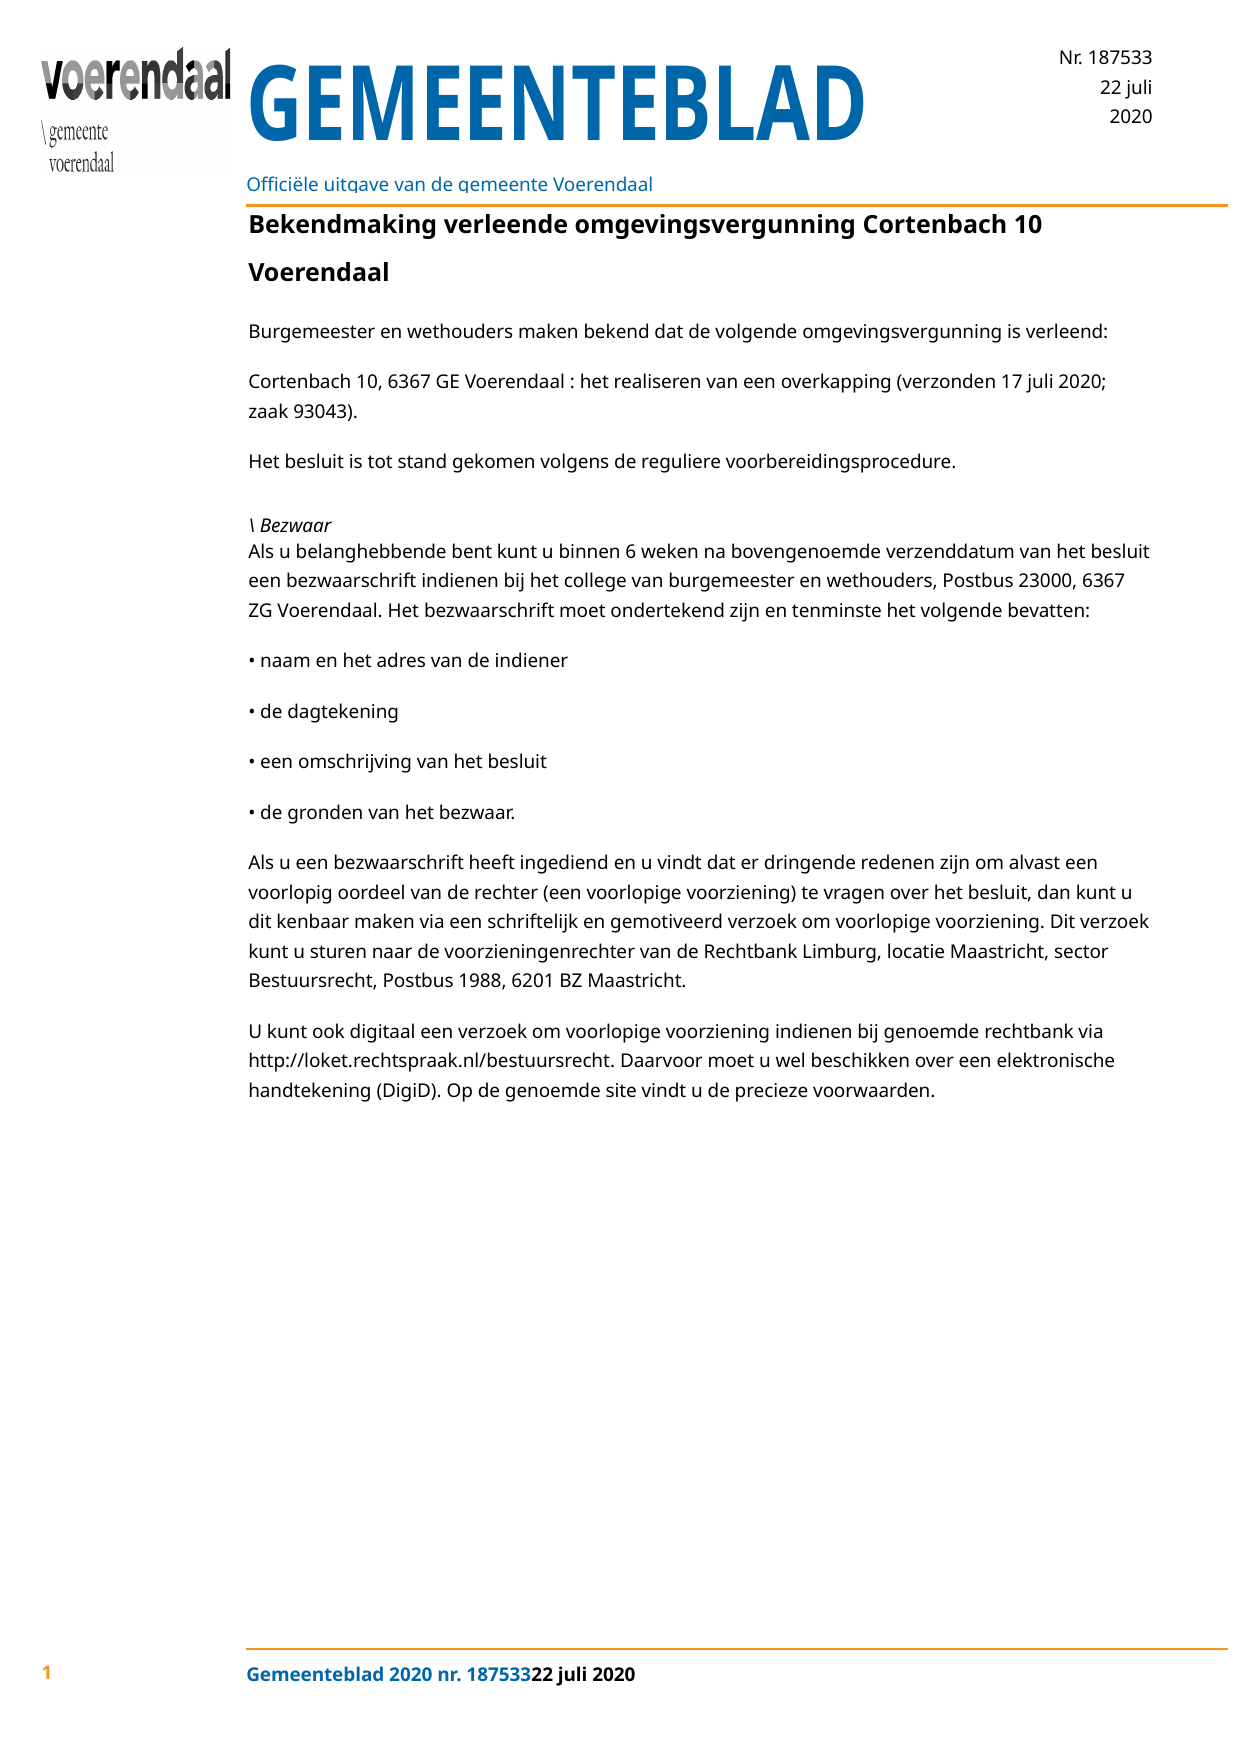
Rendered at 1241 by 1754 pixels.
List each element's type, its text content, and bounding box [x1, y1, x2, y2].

text Het besluit is tot stand gekomen volgens de reguliere voorbereidingsprocedure. [248, 448, 1152, 474]
text • de gronden van het bezwaar. [248, 799, 1152, 824]
text Burgemeester en wethouders maken bekend dat de volgende omgevingsvergunning is verleend: [248, 318, 1152, 344]
text U kunt ook digitaal een verzoek om voorlopige voorziening indienen bij genoemde rechtbank via http://loket.rechtspraak.nl/bestuursrecht. Daarvoor moet u wel beschikken over een elektronische handtekening (DigiD). Op de genoemde site vindt u de precieze voorwaarden. [248, 1018, 1152, 1103]
text Als u een bezwaarschrift heeft ingediend en u vindt dat er dringende redenen zijn om alvast een voorlopig oordeel van de rechter (een voorlopige voorziening) te vragen over het besluit, dan kunt u dit kenbaar maken via een schriftelijk en gemotiveerd verzoek om voorlopige voorziening. Dit verzoek kunt u sturen naar de voorzieningenrechter van de Rechtbank Limburg, locatie Maastricht, sector Bestuursrecht, Postbus 1988, 6201 BZ Maastricht. [248, 849, 1152, 993]
text Cortenbach 10, 6367 GE Voerendaal : het realiseren van een overkapping (verzonden 17 juli 2020; zaak 93043). [248, 368, 1152, 424]
text • naam en het adres van de indiener [248, 648, 1152, 673]
text Als u belanghebbende bent kunt u binnen 6 weken na bovengenoemde verzenddatum van het besluit een bezwaarschrift indienen bij het college van burgemeester en wethouders, Postbus 23000, 6367 ZG Voerendaal. Het bezwaarschrift moet ondertekend zijn en tenminste het volgende bevatten: [248, 538, 1152, 623]
text • de dagtekening [248, 698, 1152, 724]
text Bekendmaking verleende omgevingsvergunning Cortenbach 10 Voerendaal [248, 207, 1152, 288]
text \ Bezwaar [248, 512, 1152, 538]
text • een omschrijving van het besluit [248, 748, 1152, 774]
picture [41, 47, 231, 172]
